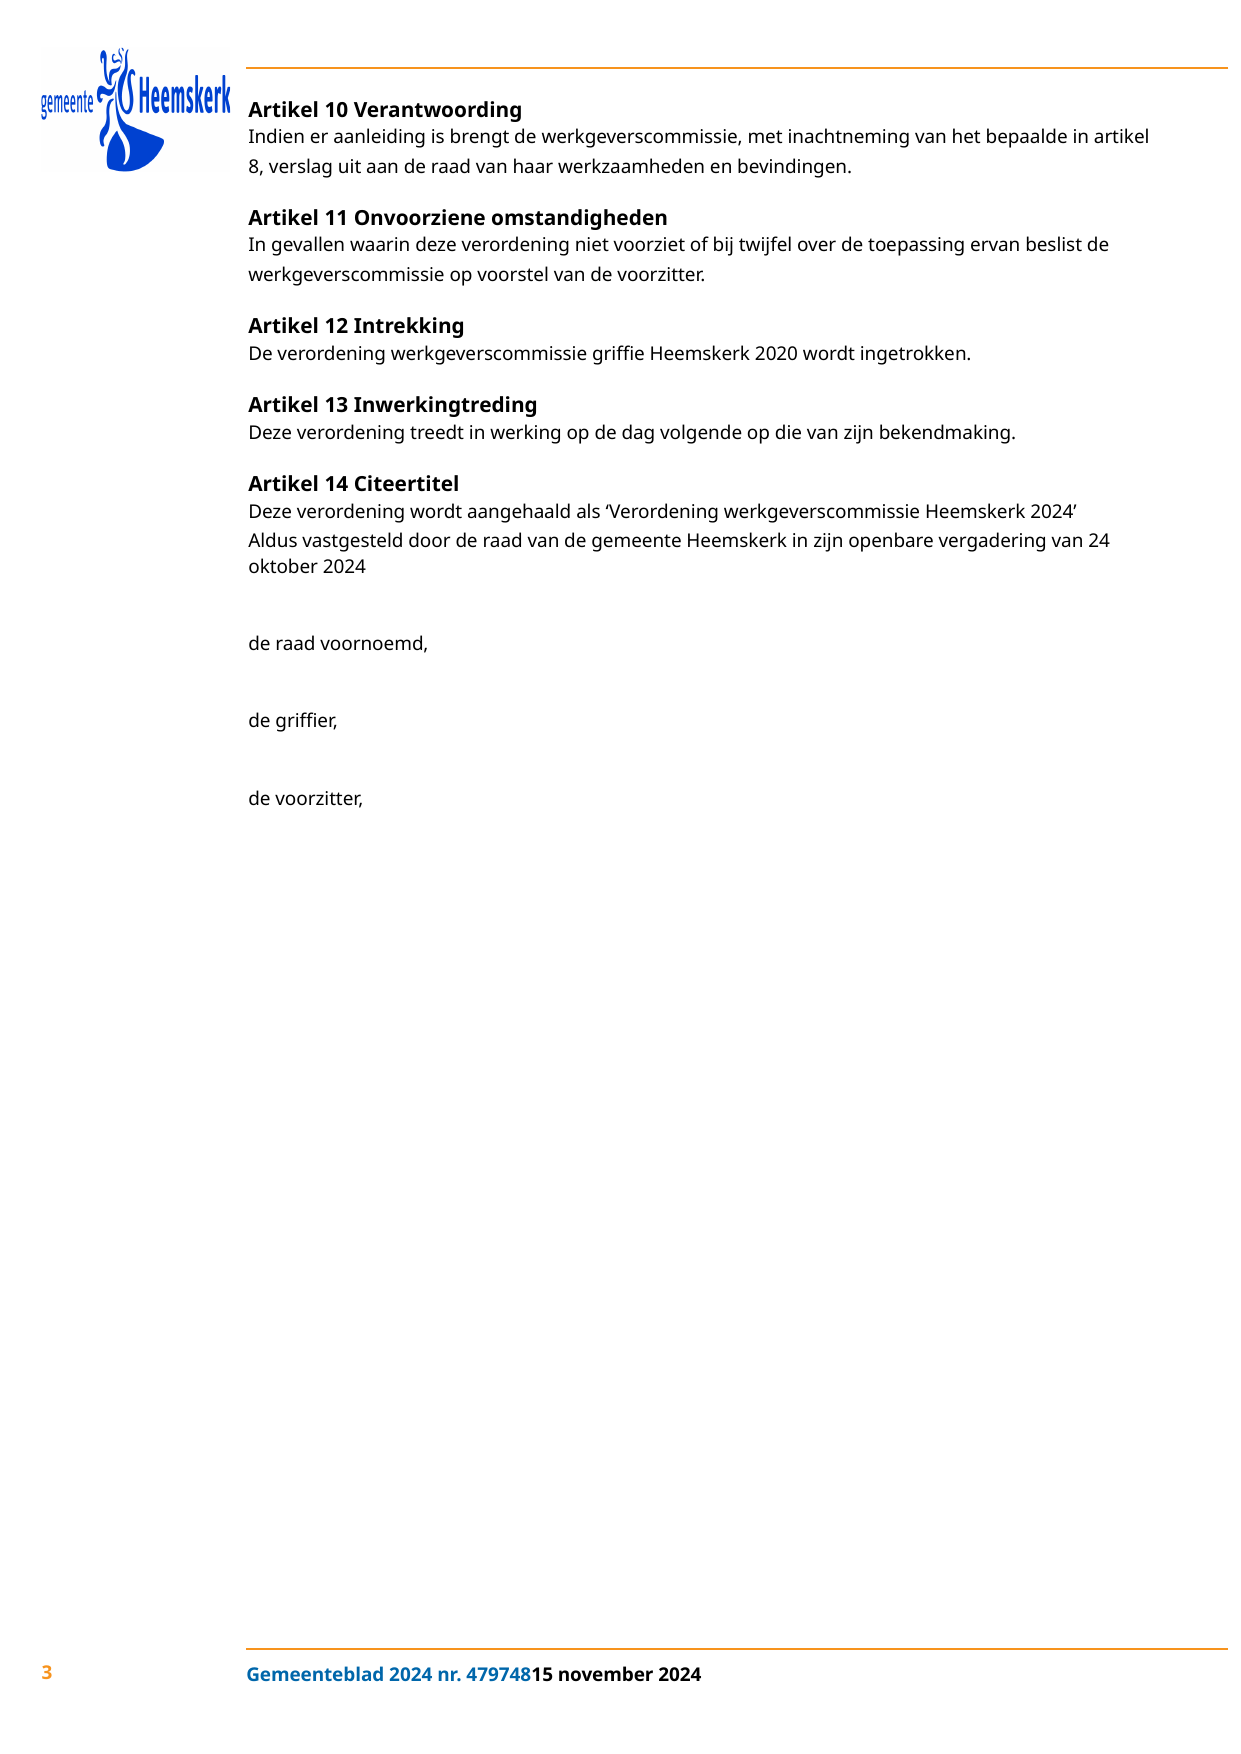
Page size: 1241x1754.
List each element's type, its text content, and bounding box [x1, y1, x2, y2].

text Artikel 11 Onvoorziene omstandigheden [248, 203, 1152, 232]
picture [41, 47, 231, 172]
text Aldus vastgesteld door de raad van de gemeente Heemskerk in zijn openbare vergadering van 24 oktober 2024 [248, 527, 1152, 579]
text Deze verordening wordt aangehaald als ‘Verordening werkgeverscommissie Heemskerk 2024’ [248, 498, 1152, 523]
text de voorzitter, [248, 785, 1152, 810]
text Artikel 13 Inwerkingtreding [248, 391, 1152, 419]
text Indien er aanleiding is brengt de werkgeverscommissie, met inachtneming van het bepaalde in artikel 8, verslag uit aan de raad van haar werkzaamheden en bevindingen. [248, 123, 1152, 178]
text Deze verordening treedt in werking op de dag volgende op die van zijn bekendmaking. [248, 419, 1152, 445]
text de griffier, [248, 707, 1152, 733]
text Artikel 12 Intrekking [248, 312, 1152, 340]
text De verordening werkgeverscommissie griffie Heemskerk 2020 wordt ingetrokken. [248, 340, 1152, 366]
text de raad voornoemd, [248, 630, 1152, 656]
text Artikel 14 Citeertitel [248, 469, 1152, 498]
text Artikel 10 Verantwoording [248, 95, 1152, 123]
text In gevallen waarin deze verordening niet voorziet of bij twijfel over de toepassing ervan beslist de werkgeverscommissie op voorstel van de voorzitter. [248, 232, 1152, 287]
